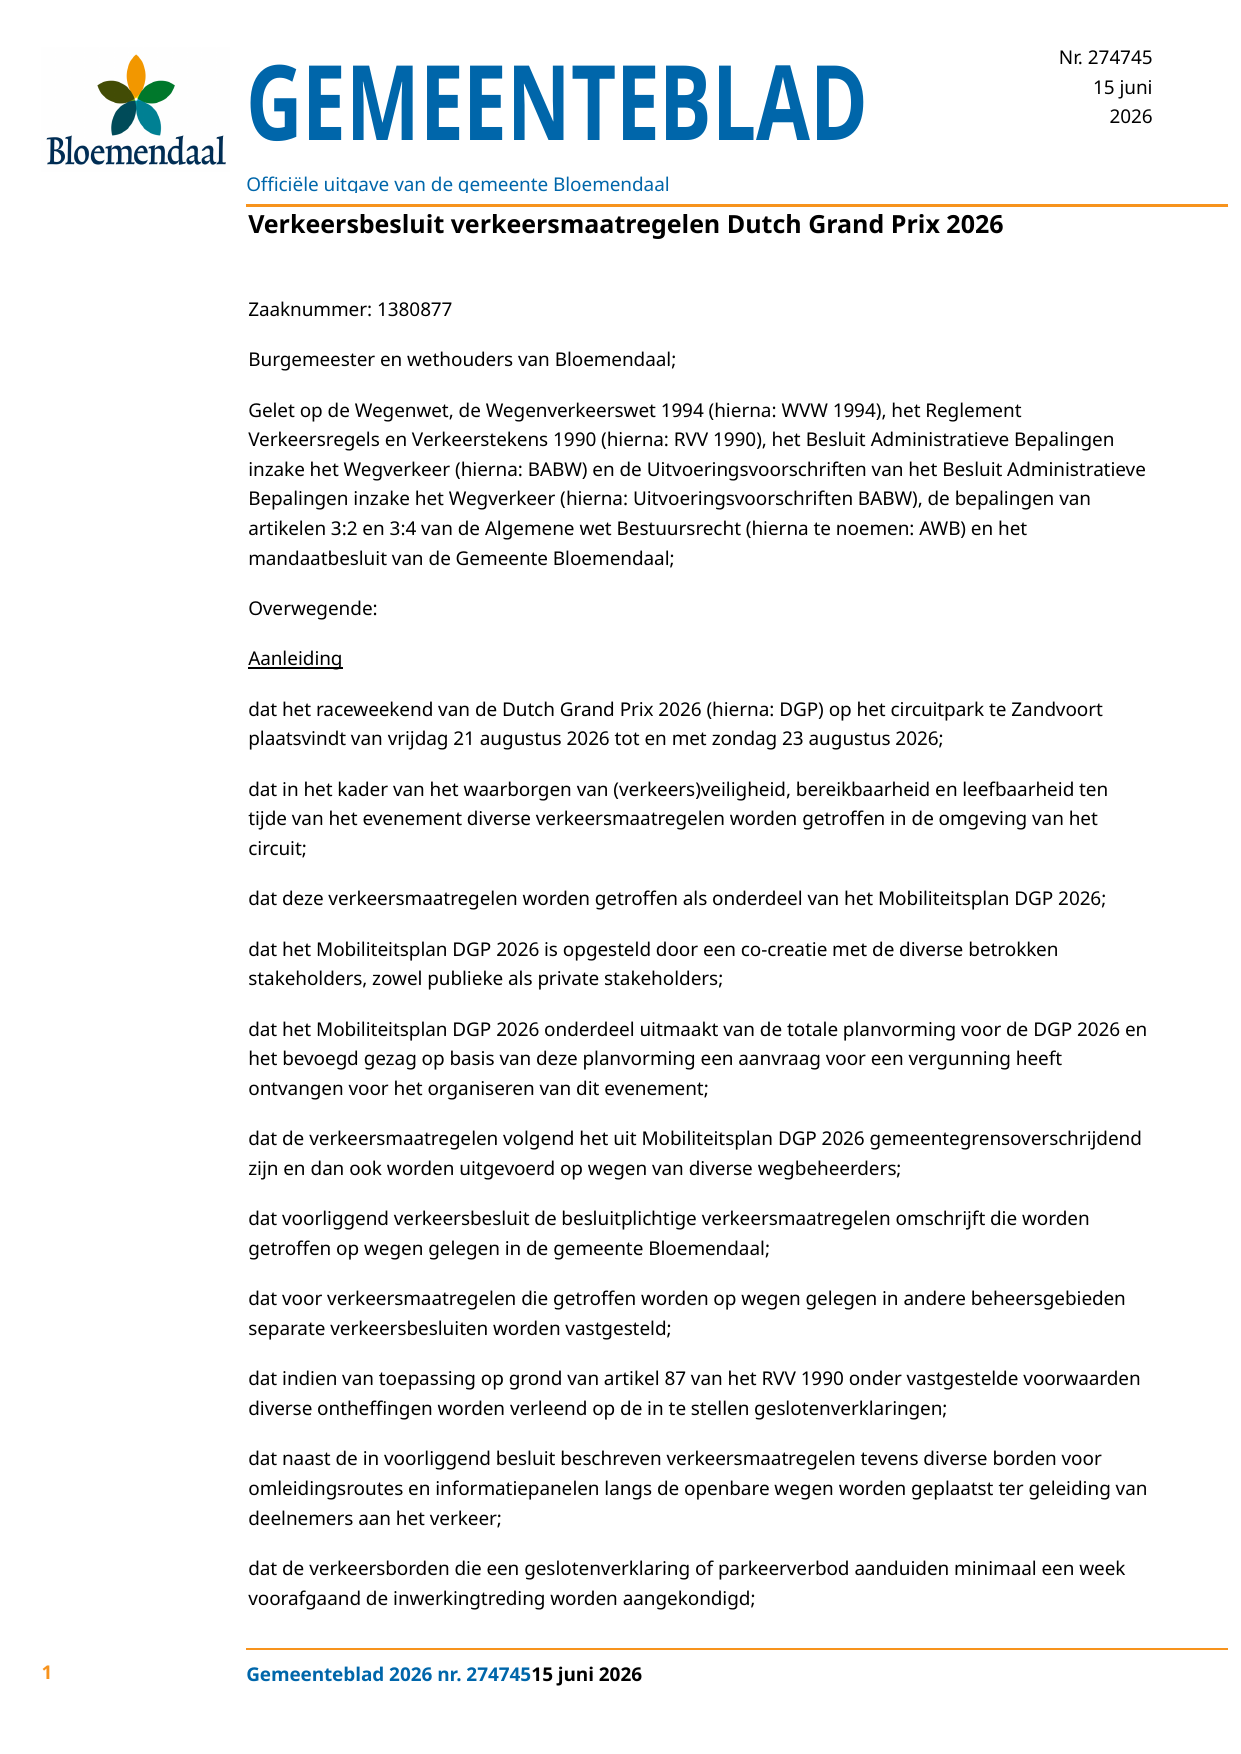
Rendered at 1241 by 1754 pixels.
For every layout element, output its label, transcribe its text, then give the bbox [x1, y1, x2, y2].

text dat indien van toepassing op grond van artikel 87 van het RVV 1990 onder vastgestelde voorwaarden diverse ontheffingen worden verleend op de in te stellen geslotenverklaringen; [248, 1366, 1152, 1421]
text Burgemeester en wethouders van Bloemendaal; [248, 346, 1152, 372]
text dat naast de in voorliggend besluit beschreven verkeersmaatregelen tevens diverse borden voor omleidingsroutes en informatiepanelen langs de openbare wegen worden geplaatst ter geleiding van deelnemers aan het verkeer; [248, 1446, 1152, 1531]
text dat het Mobiliteitsplan DGP 2026 onderdeel uitmaakt van de totale planvorming voor de DGP 2026 en het bevoegd gezag op basis van deze planvorming een aanvraag voor een vergunning heeft ontvangen voor het organiseren van dit evenement; [248, 1016, 1152, 1101]
text dat het raceweekend van de Dutch Grand Prix 2026 (hierna: DGP) op het circuitpark te Zandvoort plaatsvindt van vrijdag 21 augustus 2026 tot en met zondag 23 augustus 2026; [248, 696, 1152, 751]
text dat de verkeersborden die een geslotenverklaring of parkeerverbod aanduiden minimaal een week voorafgaand de inwerkingtreding worden aangekondigd; [248, 1555, 1152, 1611]
text dat het Mobiliteitsplan DGP 2026 is opgesteld door een co-creatie met de diverse betrokken stakeholders, zowel publieke als private stakeholders; [248, 936, 1152, 991]
text Gelet op de Wegenwet, de Wegenverkeerswet 1994 (hierna: WVW 1994), het Reglement Verkeersregels en Verkeerstekens 1990 (hierna: RVV 1990), het Besluit Administratieve Bepalingen inzake het Wegverkeer (hierna: BABW) en de Uitvoeringsvoorschriften van het Besluit Administratieve Bepalingen inzake het Wegverkeer (hierna: Uitvoeringsvoorschriften BABW), de bepalingen van artikelen 3:2 en 3:4 van de Algemene wet Bestuursrecht (hierna te noemen: AWB) en het mandaatbesluit van de Gemeente Bloemendaal; [248, 397, 1152, 571]
text dat voorliggend verkeersbesluit de besluitplichtige verkeersmaatregelen omschrijft die worden getroffen op wegen gelegen in de gemeente Bloemendaal; [248, 1206, 1152, 1261]
text dat voor verkeersmaatregelen die getroffen worden op wegen gelegen in andere beheersgebieden separate verkeersbesluiten worden vastgesteld; [248, 1286, 1152, 1341]
text dat deze verkeersmaatregelen worden getroffen als onderdeel van het Mobiliteitsplan DGP 2026; [248, 886, 1152, 911]
text Verkeersbesluit verkeersmaatregelen Dutch Grand Prix 2026 [248, 207, 1152, 241]
text Zaaknummer: 1380877 [248, 296, 1152, 322]
picture [41, 47, 231, 172]
text Overwegende: [248, 595, 1152, 621]
text Aanleiding [248, 646, 1152, 671]
text dat in het kader van het waarborgen van (verkeers)veiligheid, bereikbaarheid en leefbaarheid ten tijde van het evenement diverse verkeersmaatregelen worden getroffen in de omgeving van het circuit; [248, 776, 1152, 861]
text dat de verkeersmaatregelen volgend het uit Mobiliteitsplan DGP 2026 gemeentegrensoverschrijdend zijn en dan ook worden uitgevoerd op wegen van diverse wegbeheerders; [248, 1126, 1152, 1181]
